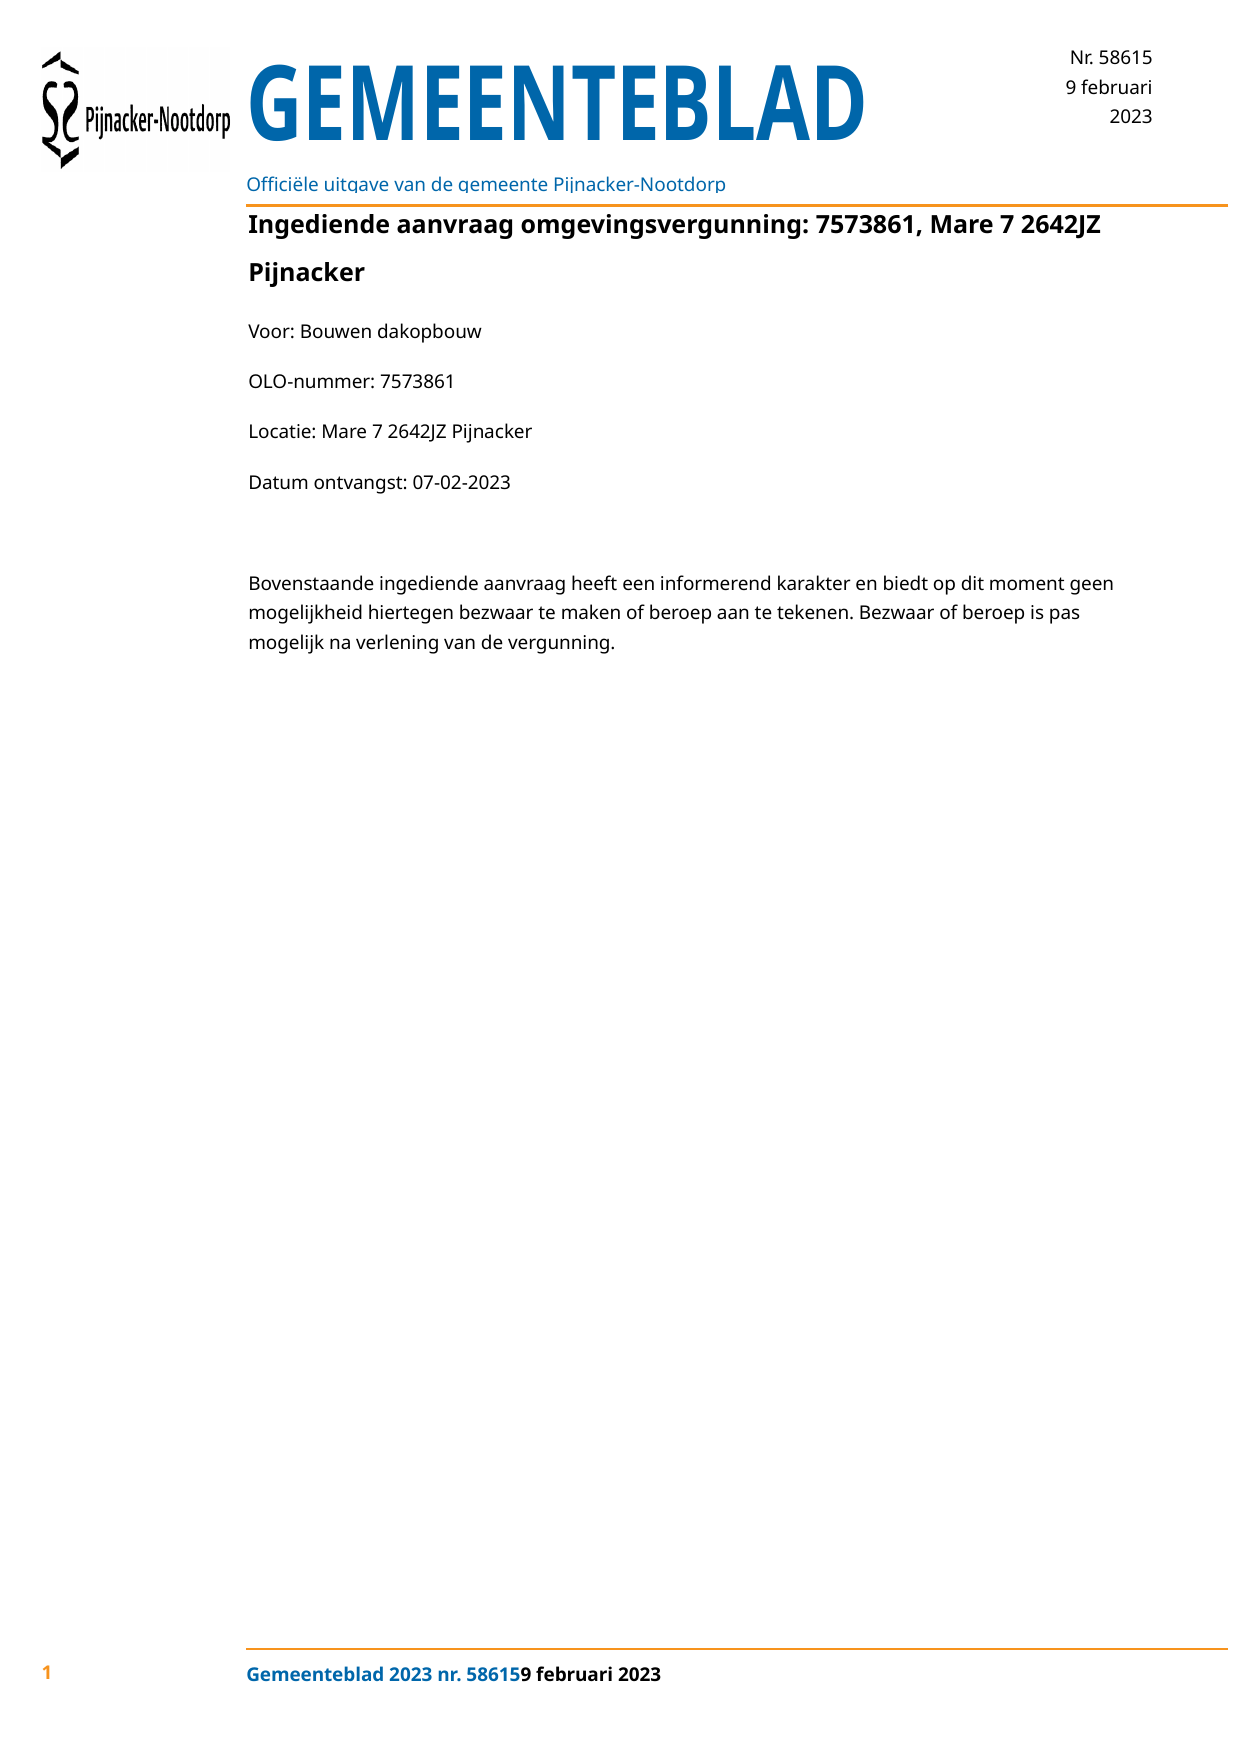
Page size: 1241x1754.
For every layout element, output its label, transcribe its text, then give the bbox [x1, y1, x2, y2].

text Voor: Bouwen dakopbouw [248, 318, 1152, 344]
text Locatie: Mare 7 2642JZ Pijnacker [248, 419, 1152, 444]
text Bovenstaande ingediende aanvraag heeft een informerend karakter en biedt op dit moment geen mogelijkheid hiertegen bezwaar te maken of beroep aan te tekenen. Bezwaar of beroep is pas mogelijk na verlening van de vergunning. [248, 570, 1152, 655]
picture [41, 47, 231, 172]
text Datum ontvangst: 07-02-2023 [248, 469, 1152, 495]
text OLO-nummer: 7573861 [248, 368, 1152, 394]
text Ingediende aanvraag omgevingsvergunning: 7573861, Mare 7 2642JZ Pijnacker [248, 207, 1152, 288]
